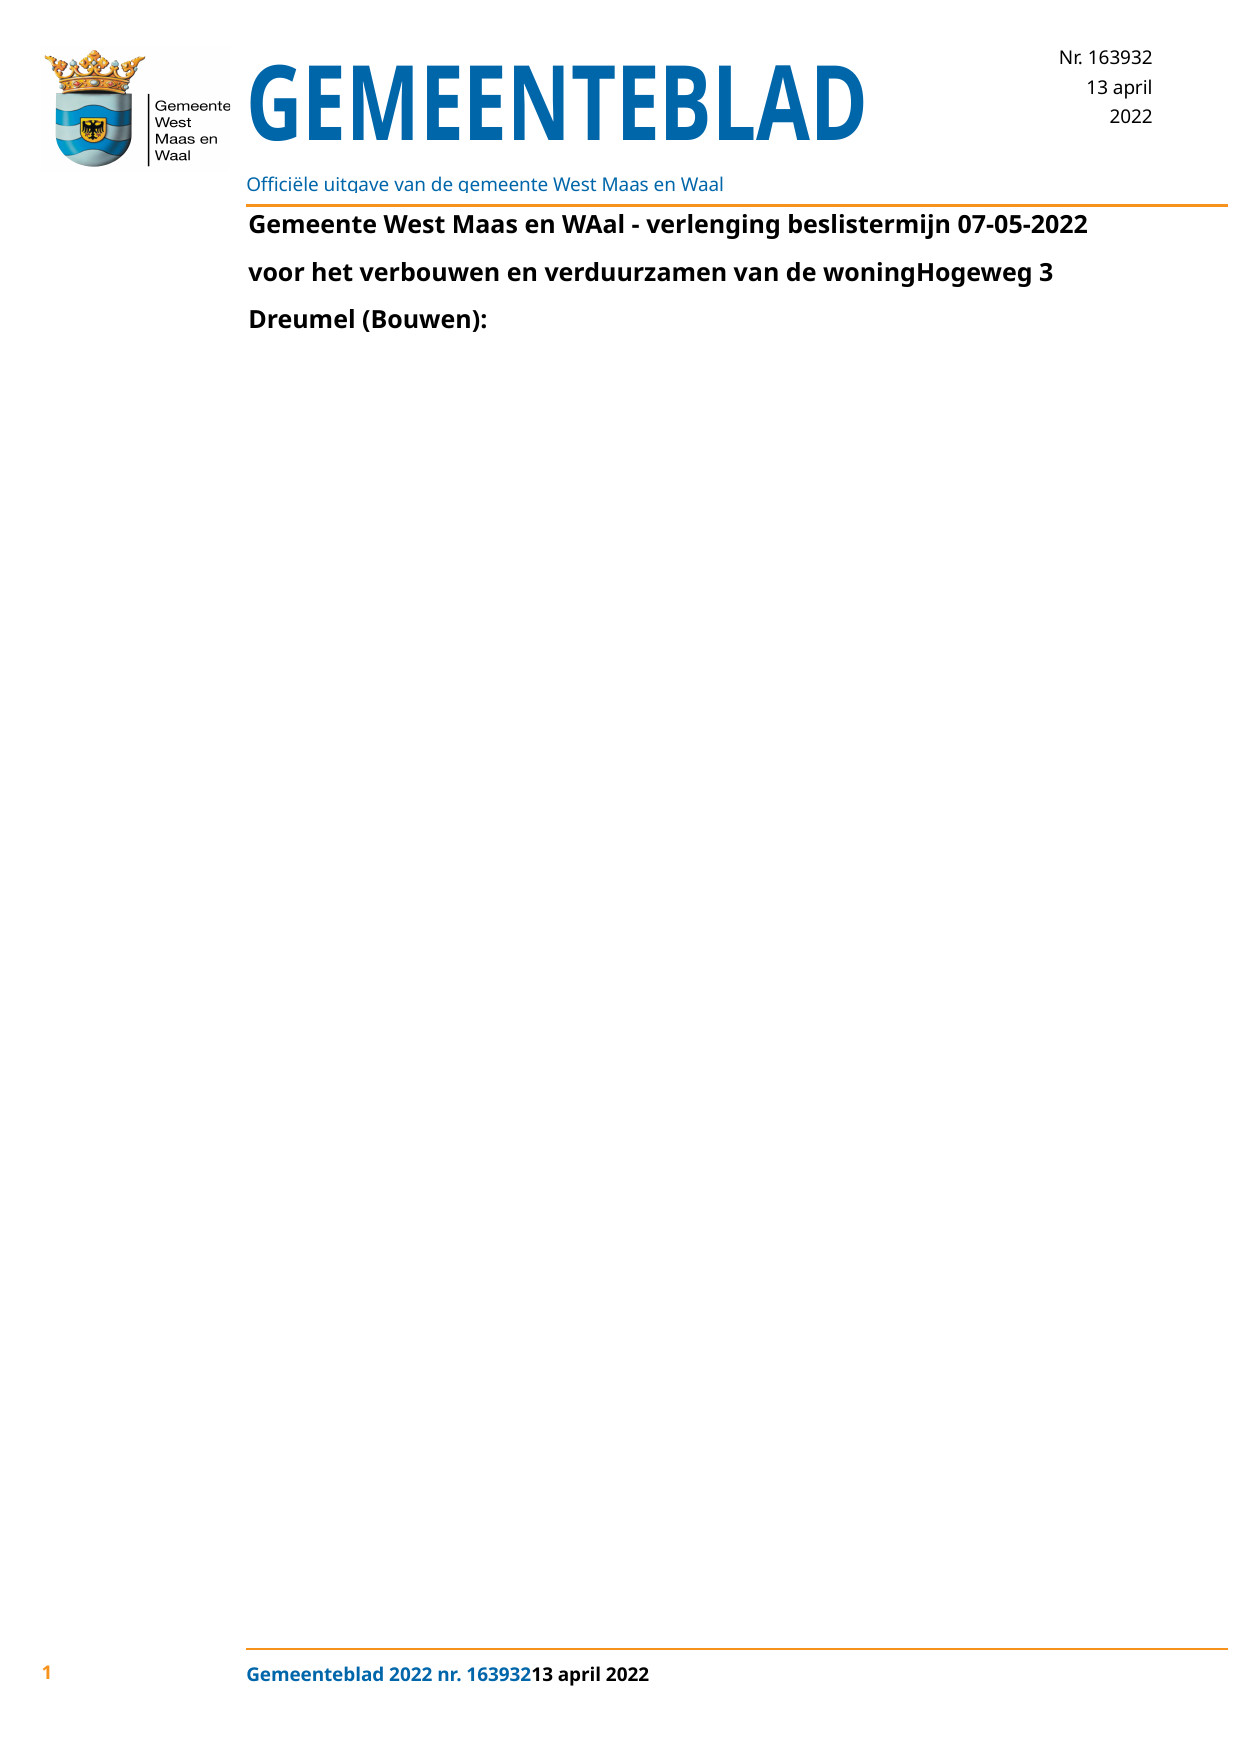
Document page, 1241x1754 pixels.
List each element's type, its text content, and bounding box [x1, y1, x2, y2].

picture [41, 47, 231, 172]
text Gemeente West Maas en WAal - verlenging beslistermijn 07-05-2022 voor het verbouwen en verduurzamen van de woningHogeweg 3 Dreumel (Bouwen): [248, 207, 1152, 336]
